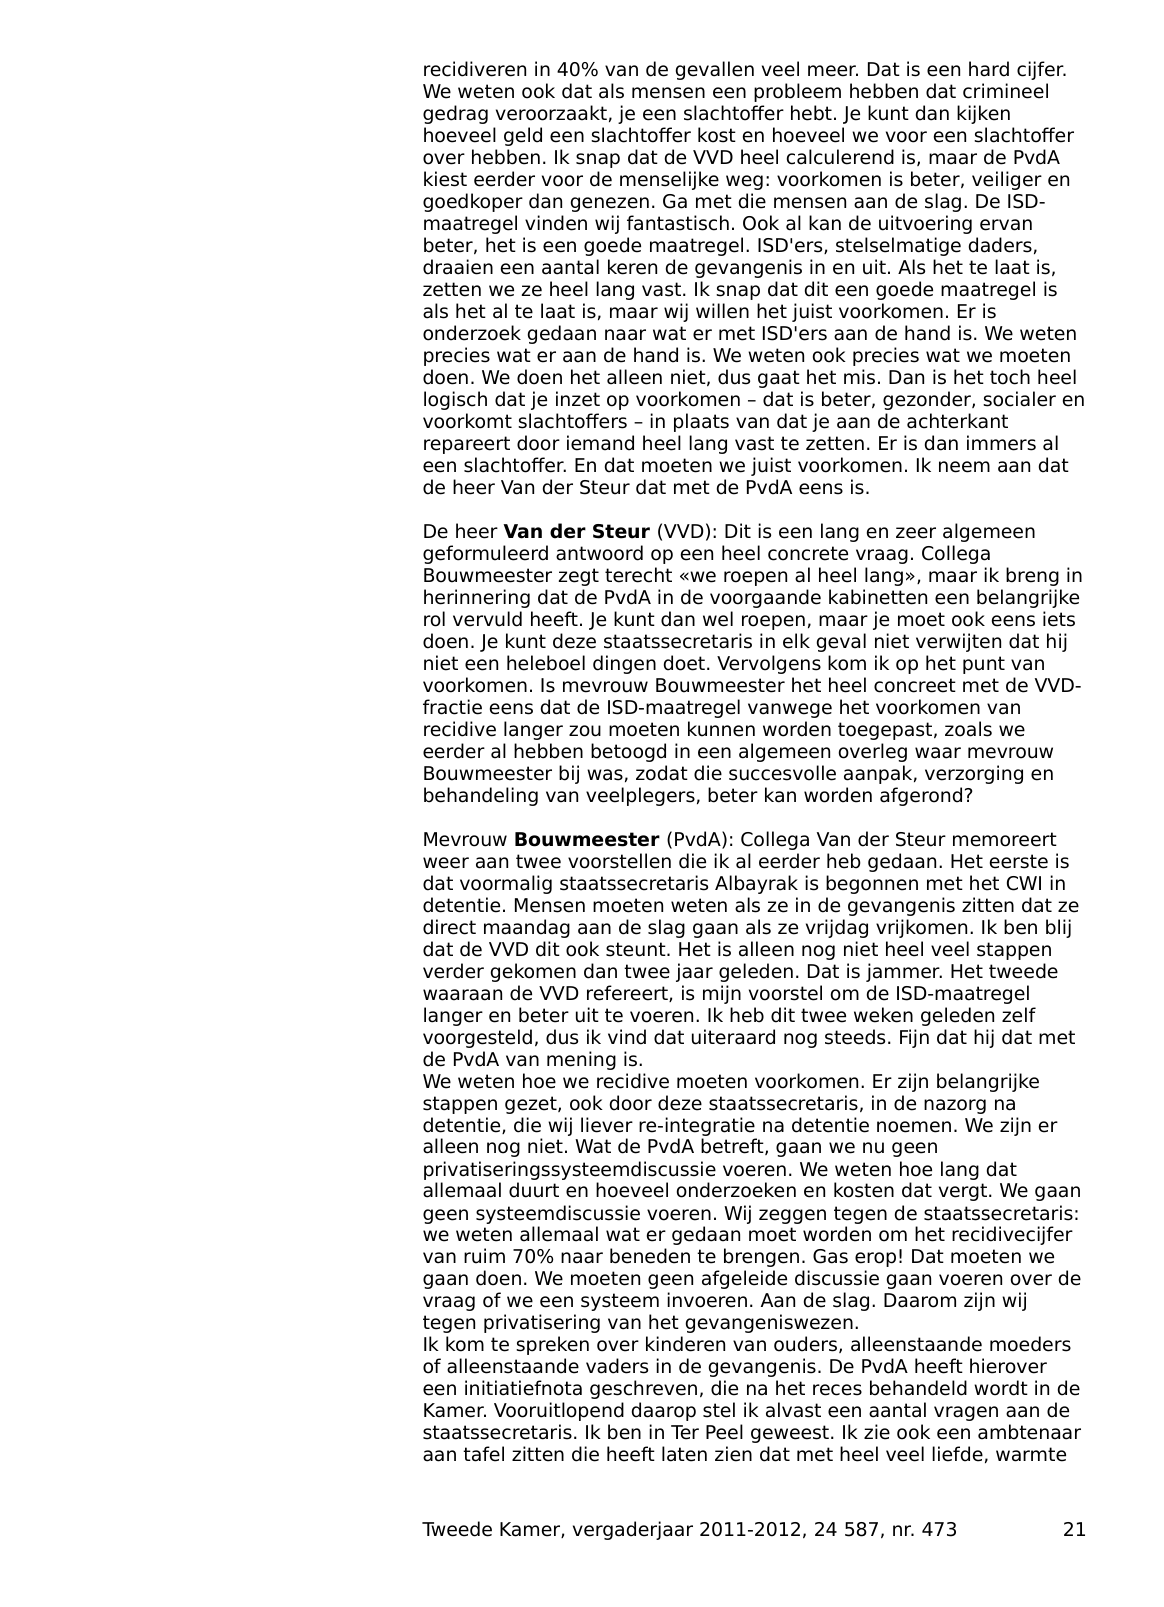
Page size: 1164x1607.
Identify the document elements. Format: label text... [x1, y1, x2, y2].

text De heer Van der Steur (VVD): Dit is een lang en zeer algemeen geformuleerd antwoord op een heel concrete vraag. Collega Bouwmeester zegt terecht «we roepen al heel lang», maar ik breng in herinnering dat de PvdA in de voorgaande kabinetten een belangrijke rol vervuld heeft. Je kunt dan wel roepen, maar je moet ook eens iets doen. Je kunt deze staatssecretaris in elk geval niet verwijten dat hij niet een heleboel dingen doet. Vervolgens kom ik op het punt van voorkomen. Is mevrouw Bouwmeester het heel concreet met de VVD-fractie eens dat de ISD-maatregel vanwege het voorkomen van recidive langer zou moeten kunnen worden toegepast, zoals we eerder al hebben betoogd in een algemeen overleg waar mevrouw Bouwmeester bij was, zodat die succesvolle aanpak, verzorging en behandeling van veelplegers, beter kan worden afgerond? [422, 521, 1087, 807]
text Mevrouw Bouwmeester (PvdA): Collega Van der Steur memoreert weer aan twee voorstellen die ik al eerder heb gedaan. Het eerste is dat voormalig staatssecretaris Albayrak is begonnen met het CWI in detentie. Mensen moeten weten als ze in de gevangenis zitten dat ze direct maandag aan de slag gaan als ze vrijdag vrijkomen. Ik ben blij dat de VVD dit ook steunt. Het is alleen nog niet heel veel stappen verder gekomen dan twee jaar geleden. Dat is jammer. Het tweede waaraan de VVD refereert, is mijn voorstel om de ISD-maatregel langer en beter uit te voeren. Ik heb dit twee weken geleden zelf voorgesteld, dus ik vind dat uiteraard nog steeds. Fijn dat hij dat met de PvdA van mening is. [422, 829, 1087, 1071]
text Ik kom te spreken over kinderen van ouders, alleenstaande moeders of alleenstaande vaders in de gevangenis. De PvdA heeft hierover een initiatiefnota geschreven, die na het reces behandeld wordt in de Kamer. Vooruitlopend daarop stel ik alvast een aantal vragen aan de staatssecretaris. Ik ben in Ter Peel geweest. Ik zie ook een ambtenaar aan tafel zitten die heeft laten zien dat met heel veel liefde, warmte [422, 1334, 1087, 1466]
text We weten hoe we recidive moeten voorkomen. Er zijn belangrijke stappen gezet, ook door deze staatssecretaris, in de nazorg na detentie, die wij liever re-integratie na detentie noemen. We zijn er alleen nog niet. Wat de PvdA betreft, gaan we nu geen privatiseringssysteemdiscussie voeren. We weten hoe lang dat allemaal duurt en hoeveel onderzoeken en kosten dat vergt. We gaan geen systeemdiscussie voeren. Wij zeggen tegen de staatssecretaris: we weten allemaal wat er gedaan moet worden om het recidivecijfer van ruim 70% naar beneden te brengen. Gas erop! Dat moeten we gaan doen. We moeten geen afgeleide discussie gaan voeren over de vraag of we een systeem invoeren. Aan de slag. Daarom zijn wij tegen privatisering van het gevangeniswezen. [422, 1071, 1087, 1334]
text recidiveren in 40% van de gevallen veel meer. Dat is een hard cijfer. We weten ook dat als mensen een probleem hebben dat crimineel gedrag veroorzaakt, je een slachtoffer hebt. Je kunt dan kijken hoeveel geld een slachtoffer kost en hoeveel we voor een slachtoffer over hebben. Ik snap dat de VVD heel calculerend is, maar de PvdA kiest eerder voor de menselijke weg: voorkomen is beter, veiliger en goedkoper dan genezen. Ga met die mensen aan de slag. De ISD-maatregel vinden wij fantastisch. Ook al kan de uitvoering ervan beter, het is een goede maatregel. ISD'ers, stelselmatige daders, draaien een aantal keren de gevangenis in en uit. Als het te laat is, zetten we ze heel lang vast. Ik snap dat dit een goede maatregel is als het al te laat is, maar wij willen het juist voorkomen. Er is onderzoek gedaan naar wat er met ISD'ers aan de hand is. We weten precies wat er aan de hand is. We weten ook precies wat we moeten doen. We doen het alleen niet, dus gaat het mis. Dan is het toch heel logisch dat je inzet op voorkomen – dat is beter, gezonder, socialer en voorkomt slachtoffers – in plaats van dat je aan de achterkant repareert door iemand heel lang vast te zetten. Er is dan immers al een slachtoffer. En dat moeten we juist voorkomen. Ik neem aan dat de heer Van der Steur dat met de PvdA eens is. [422, 59, 1087, 499]
